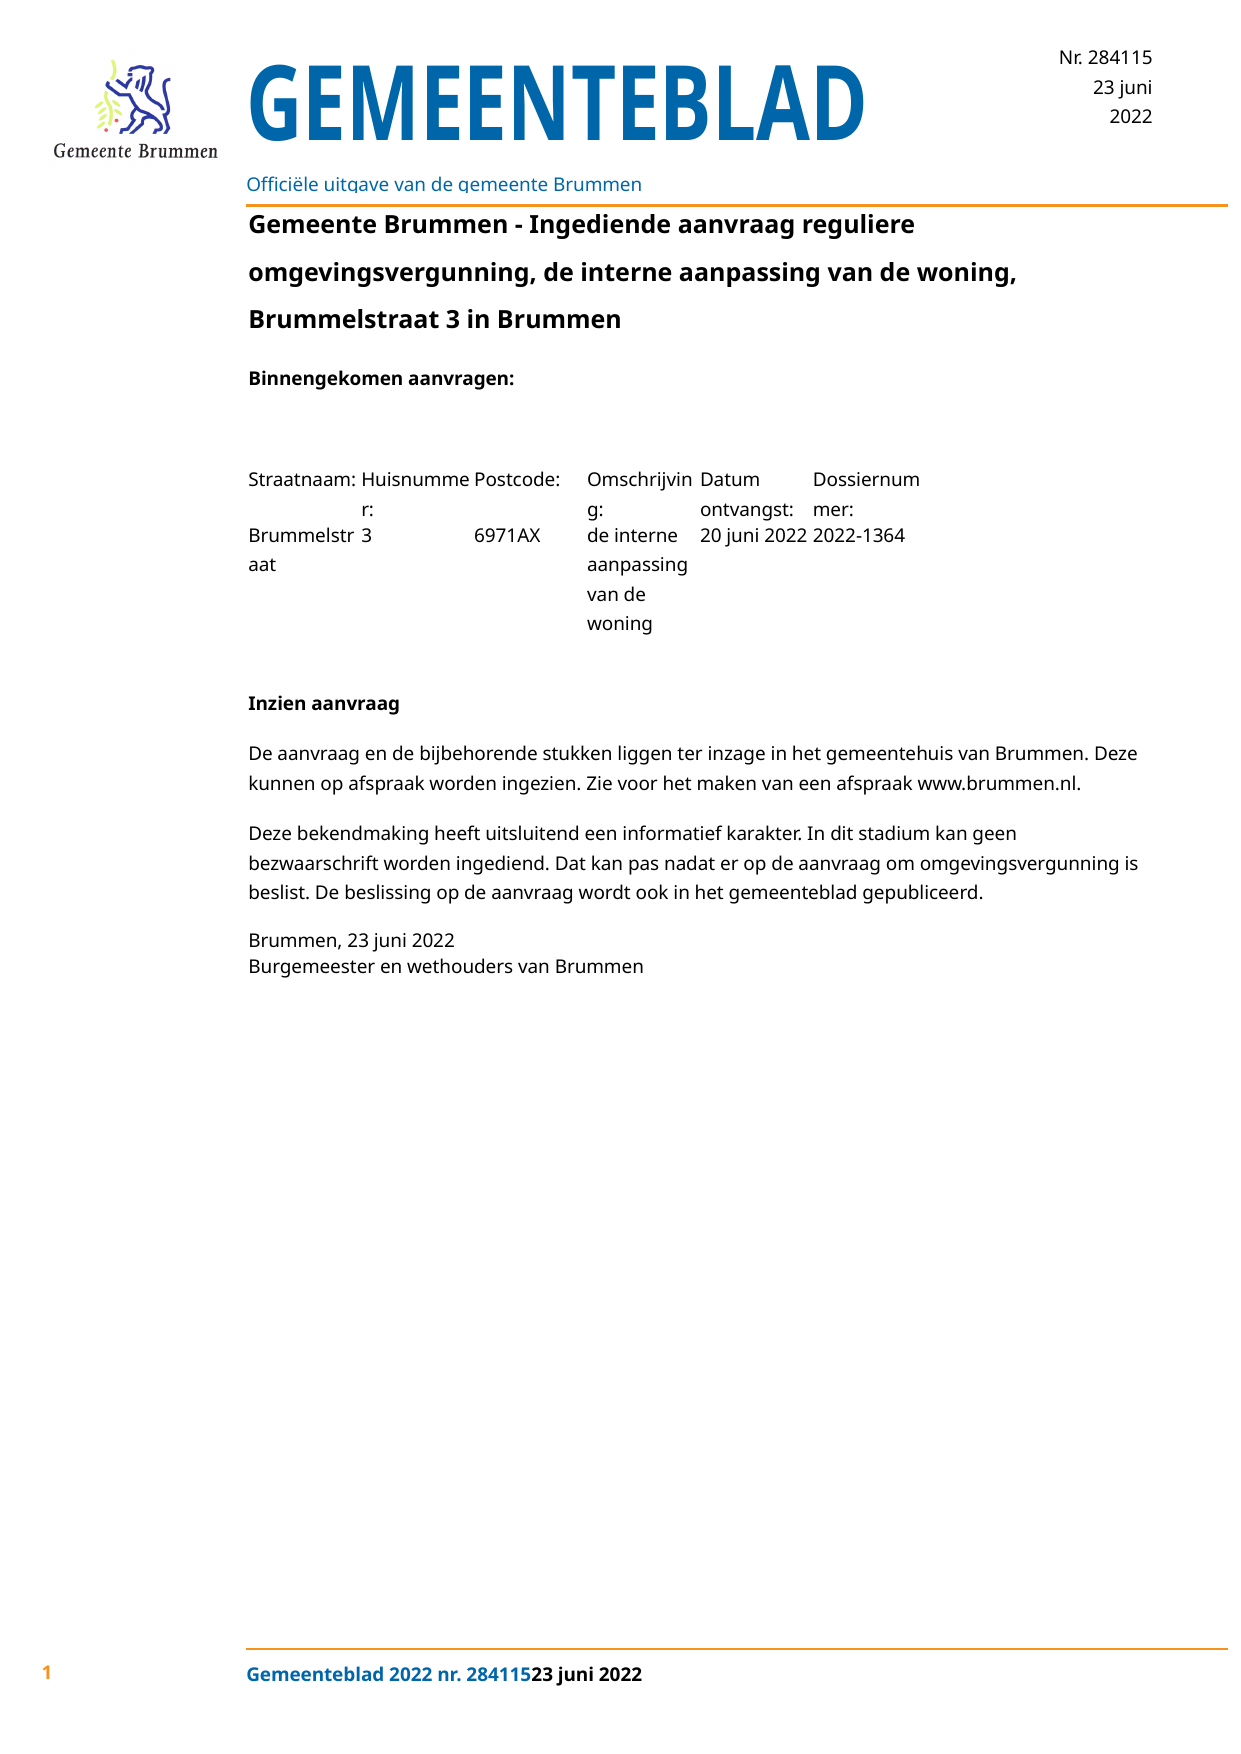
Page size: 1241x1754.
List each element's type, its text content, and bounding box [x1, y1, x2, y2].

table_header [1039, 466, 1152, 522]
text Binnengekomen aanvragen: [248, 366, 1152, 391]
text Gemeente Brummen - Ingediende aanvraag reguliere omgevingsvergunning, de interne aanpassing van de woning, Brummelstraat 3 in Brummen [248, 207, 1152, 336]
table_cell 3 [361, 522, 474, 636]
table_cell Brummelstraat [248, 522, 361, 636]
table_header Postcode: [474, 466, 587, 522]
table_cell 6971AX [474, 522, 587, 636]
text Deze bekendmaking heeft uitsluitend een informatief karakter. In dit stadium kan geen bezwaarschrift worden ingediend. Dat kan pas nadat er op de aanvraag om omgevingsvergunning is beslist. De beslissing op de aanvraag wordt ook in het gemeenteblad gepubliceerd. [248, 820, 1152, 905]
table_header [926, 466, 1038, 522]
table_cell [926, 522, 1038, 636]
table_cell [1039, 522, 1152, 636]
table_header Straatnaam: [248, 466, 361, 522]
picture [41, 47, 231, 172]
table_cell 2022-1364 [813, 522, 926, 636]
table_header Huisnummer: [361, 466, 474, 522]
text Inzien aanvraag [248, 690, 1152, 716]
table_header Datum ontvangst: [700, 466, 813, 522]
table_cell 20 juni 2022 [700, 522, 813, 636]
table_cell de interne aanpassing van de woning [587, 522, 700, 636]
table_header Dossiernummer: [813, 466, 926, 522]
text Brummen, 23 juni 2022 [248, 927, 1152, 953]
text De aanvraag en de bijbehorende stukken liggen ter inzage in het gemeentehuis van Brummen. Deze kunnen op afspraak worden ingezien. Zie voor het maken van een afspraak www.brummen.nl. [248, 740, 1152, 796]
table_header Omschrijving: [587, 466, 700, 522]
text Burgemeester en wethouders van Brummen [248, 953, 1152, 979]
